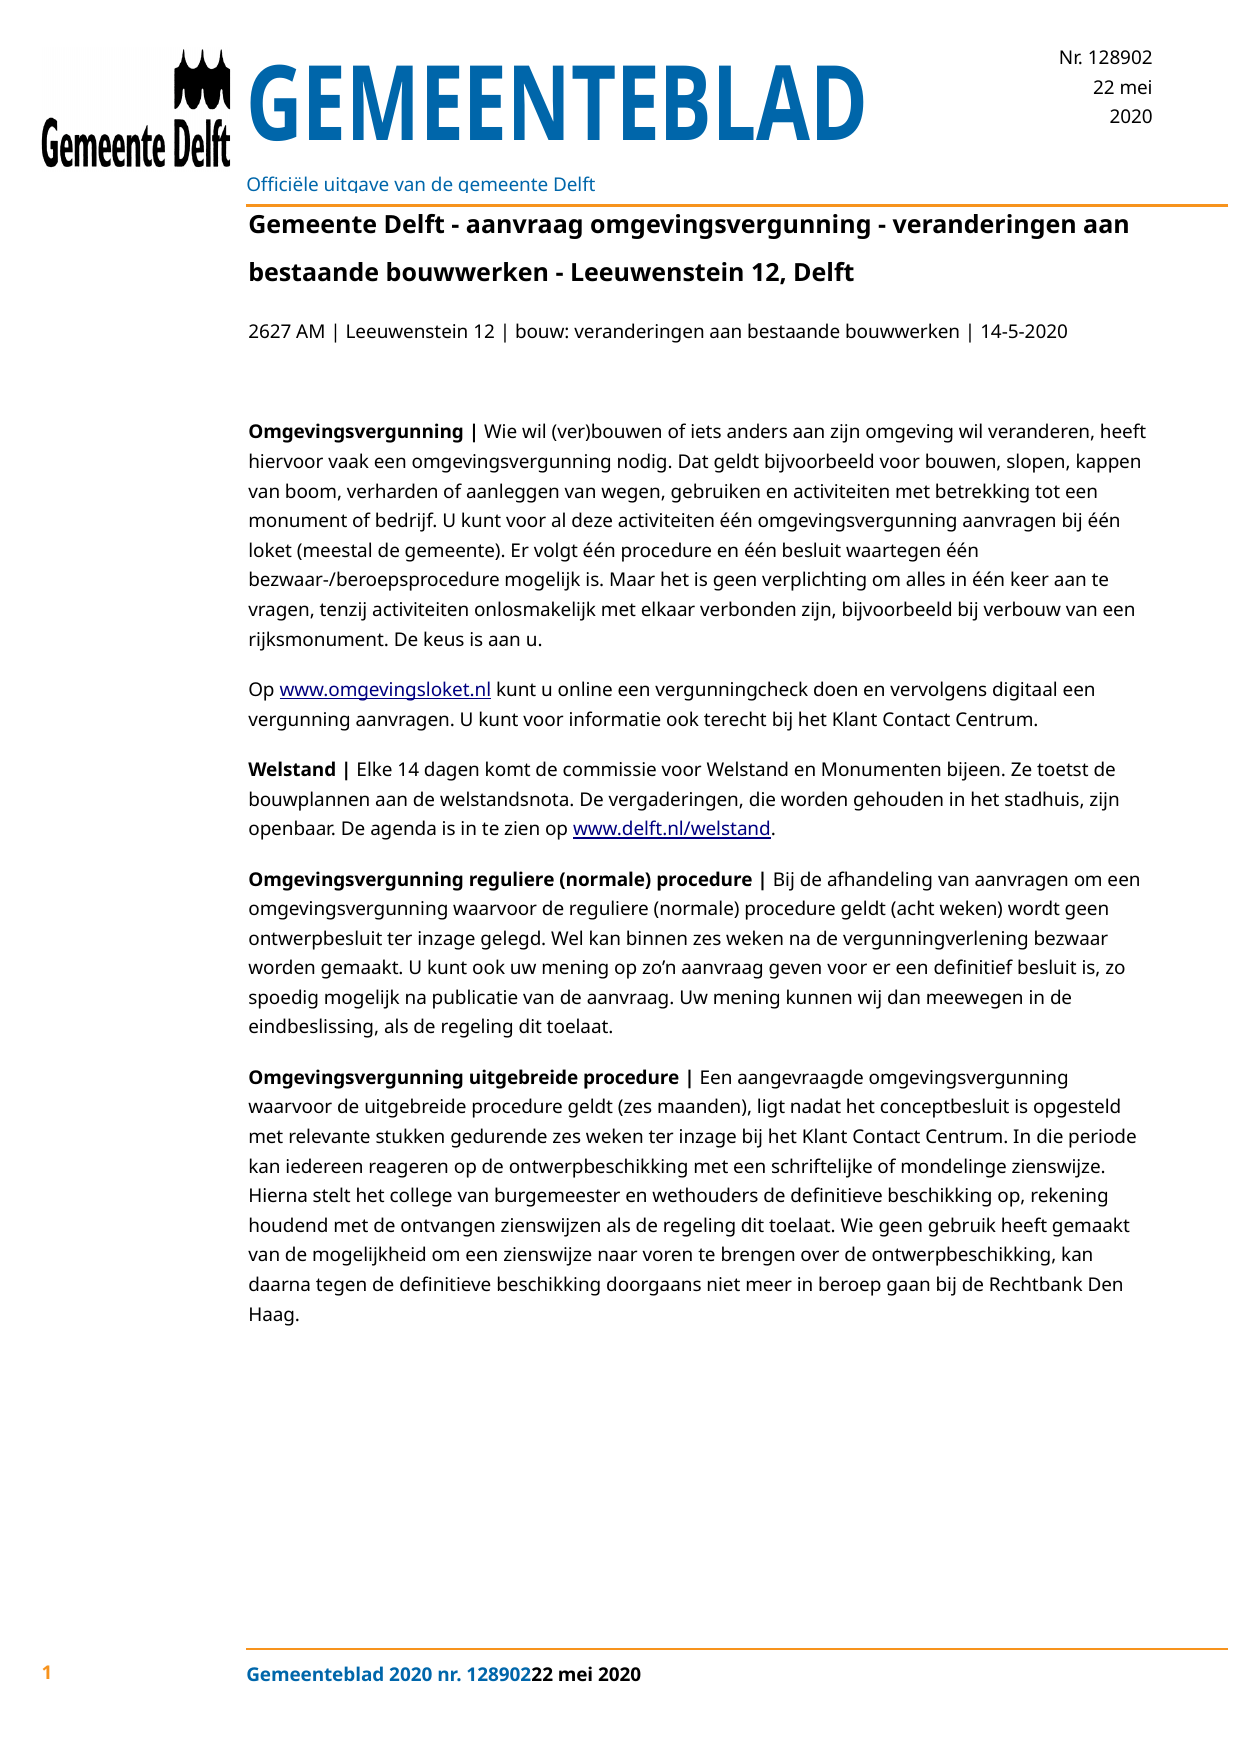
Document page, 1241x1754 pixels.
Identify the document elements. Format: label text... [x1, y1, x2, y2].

text Welstand | Elke 14 dagen komt de commissie voor Welstand en Monumenten bijeen. Ze toetst de bouwplannen aan de welstandsnota. De vergaderingen, die worden gehouden in het stadhuis, zijn openbaar. De agenda is in te zien op www.delft.nl/welstand. [248, 756, 1152, 841]
text Op www.omgevingsloket.nl kunt u online een vergunningcheck doen en vervolgens digitaal een vergunning aanvragen. U kunt voor informatie ook terecht bij het Klant Contact Centrum. [248, 676, 1152, 732]
text Gemeente Delft - aanvraag omgevingsvergunning - veranderingen aan bestaande bouwwerken - Leeuwenstein 12, Delft [248, 207, 1152, 288]
picture [41, 47, 231, 172]
text Omgevingsvergunning reguliere (normale) procedure | Bij de afhandeling van aanvragen om een omgevingsvergunning waarvoor de reguliere (normale) procedure geldt (acht weken) wordt geen ontwerpbesluit ter inzage gelegd. Wel kan binnen zes weken na de vergunningverlening bezwaar worden gemaakt. U kunt ook uw mening op zo’n aanvraag geven voor er een definitief besluit is, zo spoedig mogelijk na publicatie van de aanvraag. Uw mening kunnen wij dan meewegen in de eindbeslissing, als de regeling dit toelaat. [248, 866, 1152, 1039]
text Omgevingsvergunning | Wie wil (ver)bouwen of iets anders aan zijn omgeving wil veranderen, heeft hiervoor vaak een omgevingsvergunning nodig. Dat geldt bijvoorbeeld voor bouwen, slopen, kappen van boom, verharden of aanleggen van wegen, gebruiken en activiteiten met betrekking tot een monument of bedrijf. U kunt voor al deze activiteiten één omgevingsvergunning aanvragen bij één loket (meestal de gemeente). Er volgt één procedure en één besluit waartegen één bezwaar-/beroepsprocedure mogelijk is. Maar het is geen verplichting om alles in één keer aan te vragen, tenzij activiteiten onlosmakelijk met elkaar verbonden zijn, bijvoorbeeld bij verbouw van een rijksmonument. De keus is aan u. [248, 419, 1152, 652]
text Omgevingsvergunning uitgebreide procedure | Een aangevraagde omgevingsvergunning waarvoor de uitgebreide procedure geldt (zes maanden), ligt nadat het conceptbesluit is opgesteld met relevante stukken gedurende zes weken ter inzage bij het Klant Contact Centrum. In die periode kan iedereen reageren op de ontwerpbeschikking met een schriftelijke of mondelinge zienswijze. Hierna stelt het college van burgemeester en wethouders de definitieve beschikking op, rekening houdend met de ontvangen zienswijzen als de regeling dit toelaat. Wie geen gebruik heeft gemaakt van de mogelijkheid om een zienswijze naar voren te brengen over de ontwerpbeschikking, kan daarna tegen de definitieve beschikking doorgaans niet meer in beroep gaan bij de Rechtbank Den Haag. [248, 1064, 1152, 1327]
text 2627 AM | Leeuwenstein 12 | bouw: veranderingen aan bestaande bouwwerken | 14-5-2020 [248, 318, 1152, 344]
